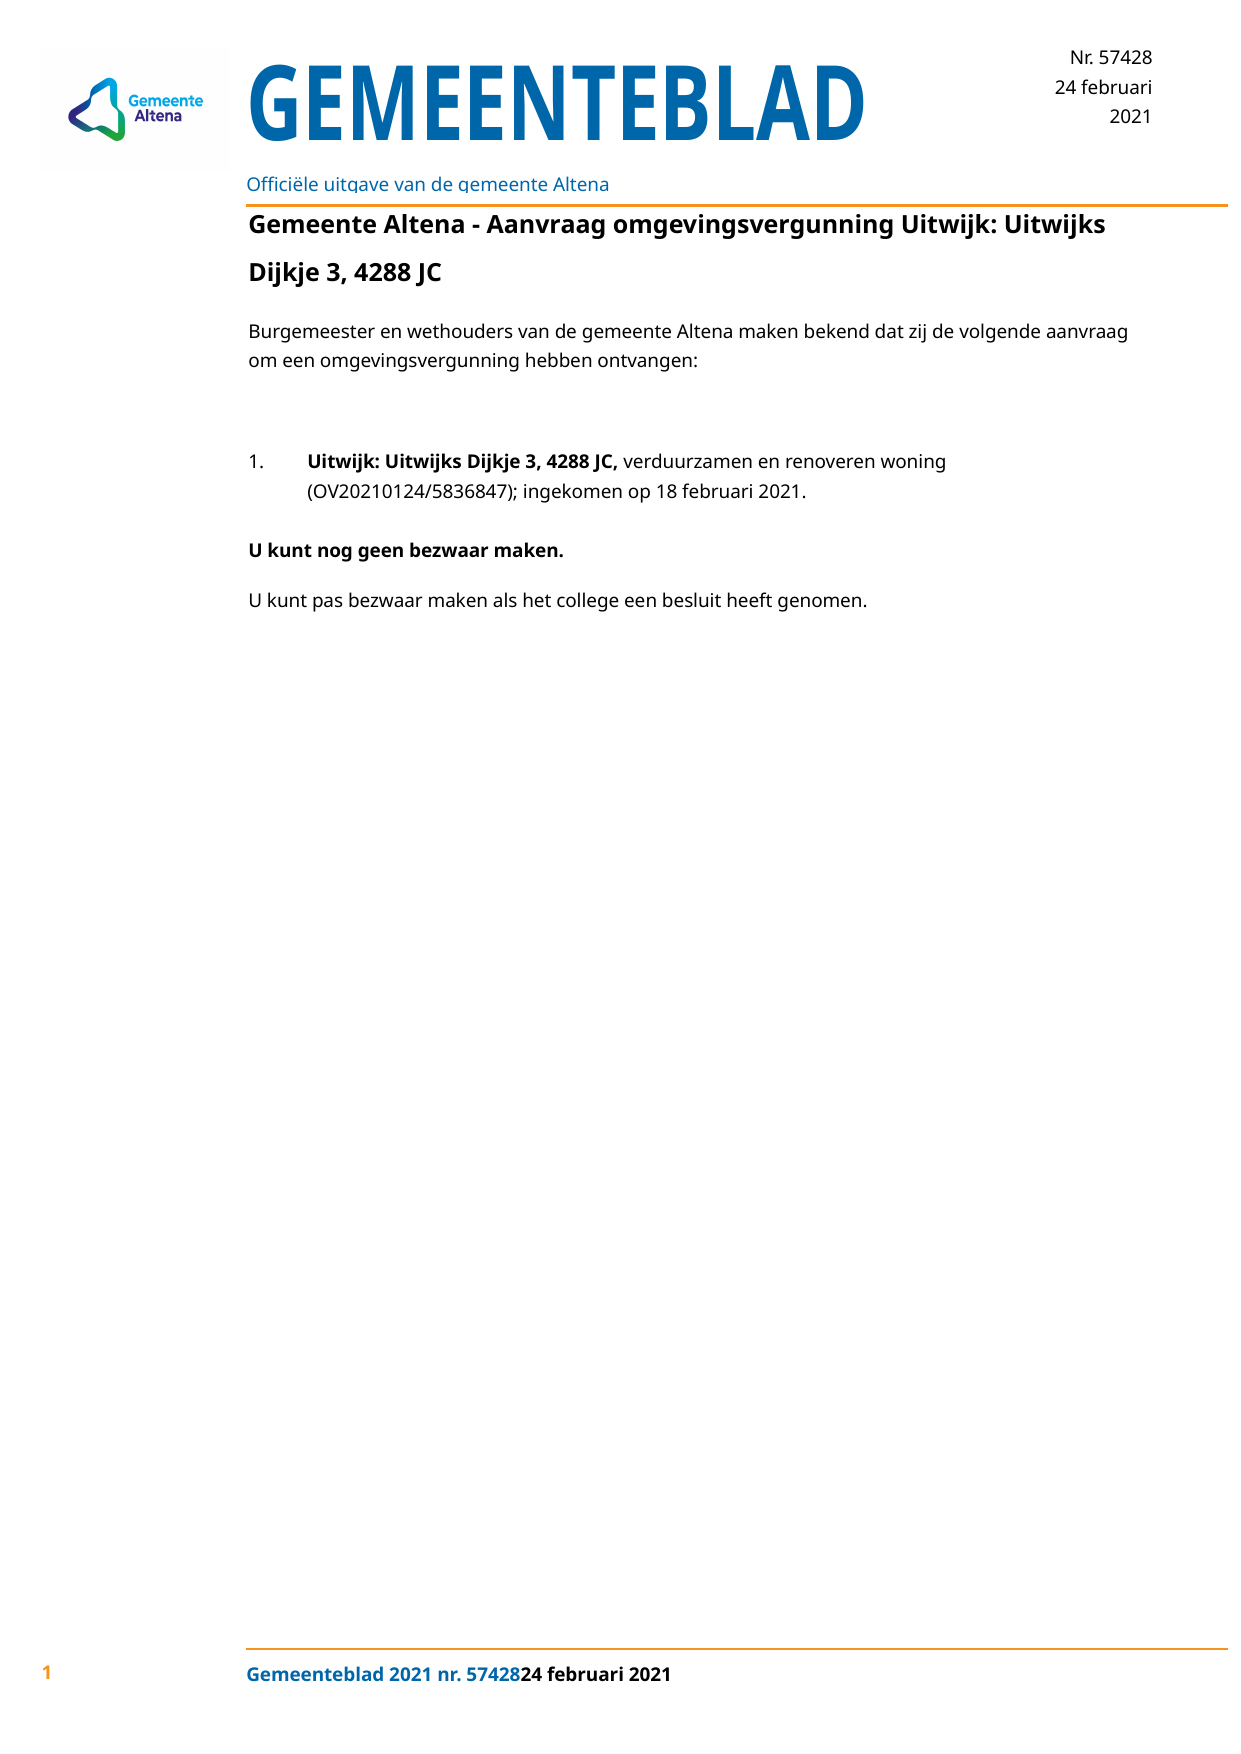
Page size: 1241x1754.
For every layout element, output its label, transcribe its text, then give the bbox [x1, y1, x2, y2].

list Uitwijk: Uitwijks Dijkje 3, 4288 JC, verduurzamen en renoveren woning (OV20210124/5836847); ingekomen op 18 februari 2021. [248, 448, 1152, 504]
picture [41, 47, 231, 172]
text Burgemeester en wethouders van de gemeente Altena maken bekend dat zij de volgende aanvraag om een omgevingsvergunning hebben ontvangen: [248, 318, 1152, 373]
text U kunt pas bezwaar maken als het college een besluit heeft genomen. [248, 587, 1152, 613]
text U kunt nog geen bezwaar maken. [248, 537, 1152, 563]
text Gemeente Altena - Aanvraag omgevingsvergunning Uitwijk: Uitwijks Dijkje 3, 4288 JC [248, 207, 1152, 288]
